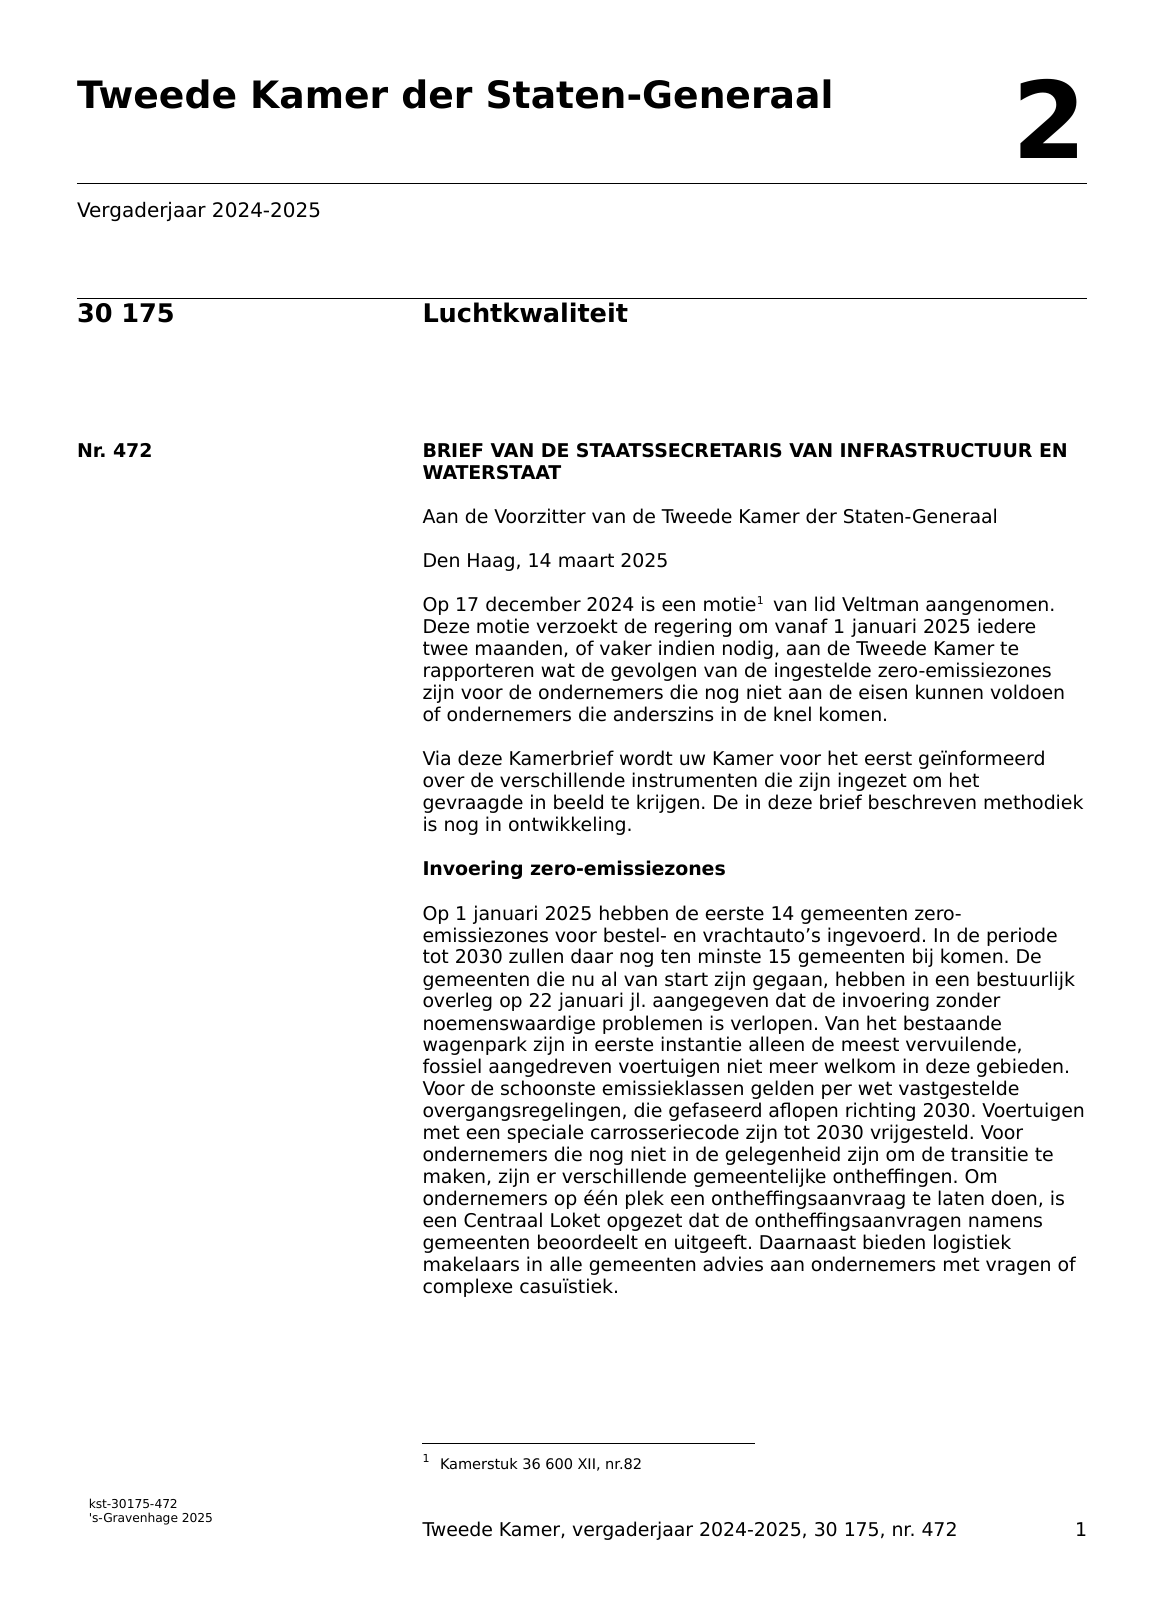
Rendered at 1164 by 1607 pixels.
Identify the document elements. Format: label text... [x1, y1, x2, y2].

text Op 17 december 2024 is een motie van lid Veltman aangenomen. Deze motie verzoekt de regering om vanaf 1 januari 2025 iedere twee maanden, of vaker indien nodig, aan de Tweede Kamer te rapporteren wat de gevolgen van de ingestelde zero-emissiezones zijn voor de ondernemers die nog niet aan de eisen kunnen voldoen of ondernemers die anderszins in de knel komen. [422, 594, 1087, 726]
text Aan de Voorzitter van de Tweede Kamer der Staten-Generaal [422, 506, 1087, 528]
table_cell Vergaderjaar 2024-2025 [77, 184, 1087, 298]
text Via deze Kamerbrief wordt uw Kamer voor het eerst geïnformeerd over de verschillende instrumenten die zijn ingezet om het gevraagde in beeld te krijgen. De in deze brief beschreven methodiek is nog in ontwikkeling. [422, 748, 1087, 836]
table_header 2 [886, 59, 1087, 183]
subtitle Nr. 472 BRIEF VAN DE STAATSSECRETARIS VAN INFRASTRUCTUUR EN WATERSTAAT [77, 440, 1087, 484]
subtitle Invoering zero-emissiezones [422, 858, 1087, 880]
text Kamerstuk 36 600 XII, nr.82 [422, 1452, 1087, 1474]
table_header Tweede Kamer der Staten-Generaal [77, 59, 886, 183]
subtitle 30 175 Luchtkwaliteit [77, 299, 1087, 329]
text Op 1 januari 2025 hebben de eerste 14 gemeenten zero-emissiezones voor bestel- en vrachtauto’s ingevoerd. In de periode tot 2030 zullen daar nog ten minste 15 gemeenten bij komen. De gemeenten die nu al van start zijn gegaan, hebben in een bestuurlijk overleg op 22 januari jl. aangegeven dat de invoering zonder noemenswaardige problemen is verlopen. Van het bestaande wagenpark zijn in eerste instantie alleen de meest vervuilende, fossiel aangedreven voertuigen niet meer welkom in deze gebieden. Voor de schoonste emissieklassen gelden per wet vastgestelde overgangsregelingen, die gefaseerd aflopen richting 2030. Voertuigen met een speciale carrosseriecode zijn tot 2030 vrijgesteld. Voor ondernemers die nog niet in de gelegenheid zijn om de transitie te maken, zijn er verschillende gemeentelijke ontheffingen. Om ondernemers op één plek een ontheffingsaanvraag te laten doen, is een Centraal Loket opgezet dat de ontheffingsaanvragen namens gemeenten beoordeelt en uitgeeft. Daarnaast bieden logistiek makelaars in alle gemeenten advies aan ondernemers met vragen of complexe casuïstiek. [422, 902, 1087, 1298]
text kst-30175-472 [88, 1497, 323, 1511]
text 's-Gravenhage 2025 [88, 1511, 323, 1525]
text Den Haag, 14 maart 2025 [422, 550, 1087, 572]
